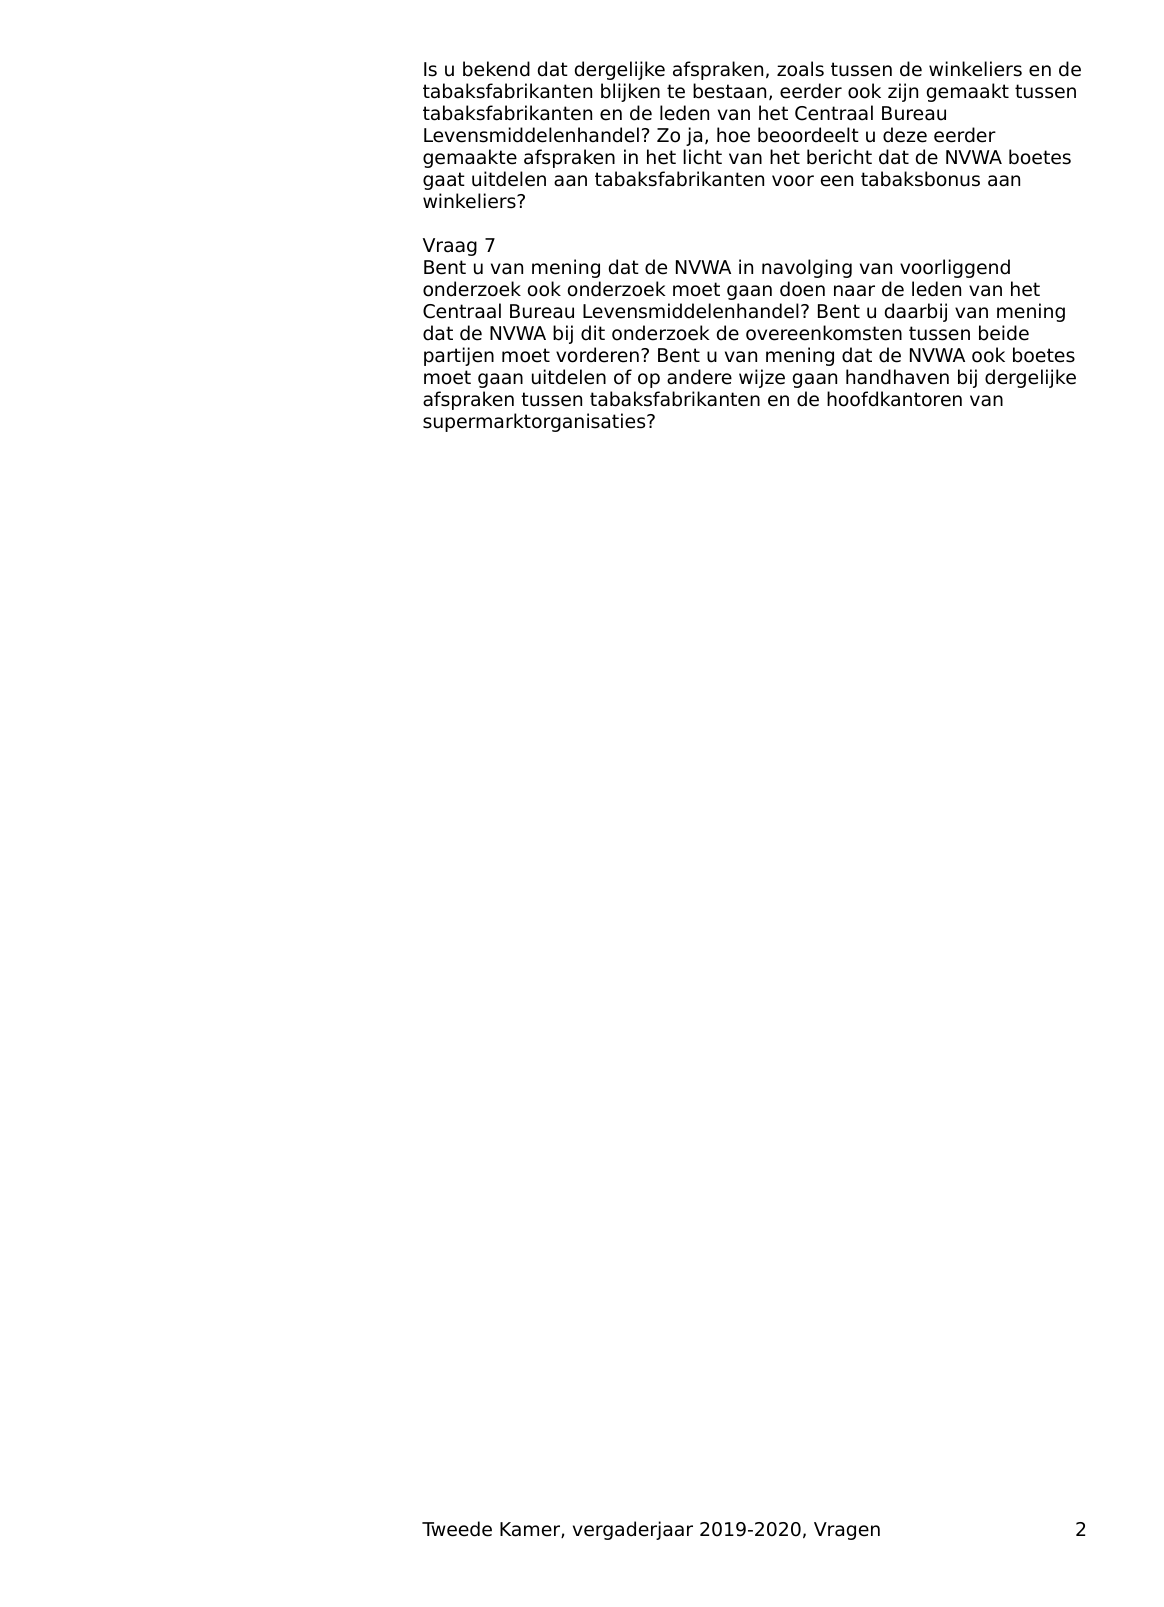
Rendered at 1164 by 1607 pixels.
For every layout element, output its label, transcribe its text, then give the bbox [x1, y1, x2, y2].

text Bent u van mening dat de NVWA in navolging van voorliggend onderzoek ook onderzoek moet gaan doen naar de leden van het Centraal Bureau Levensmiddelenhandel? Bent u daarbij van mening dat de NVWA bij dit onderzoek de overeenkomsten tussen beide partijen moet vorderen? Bent u van mening dat de NVWA ook boetes moet gaan uitdelen of op andere wijze gaan handhaven bij dergelijke afspraken tussen tabaksfabrikanten en de hoofdkantoren van supermarktorganisaties? [422, 257, 1087, 433]
text Is u bekend dat dergelijke afspraken, zoals tussen de winkeliers en de tabaksfabrikanten blijken te bestaan, eerder ook zijn gemaakt tussen tabaksfabrikanten en de leden van het Centraal Bureau Levensmiddelenhandel? Zo ja, hoe beoordeelt u deze eerder gemaakte afspraken in het licht van het bericht dat de NVWA boetes gaat uitdelen aan tabaksfabrikanten voor een tabaksbonus aan winkeliers? [422, 59, 1087, 213]
text Vraag 7 [422, 235, 1087, 257]
